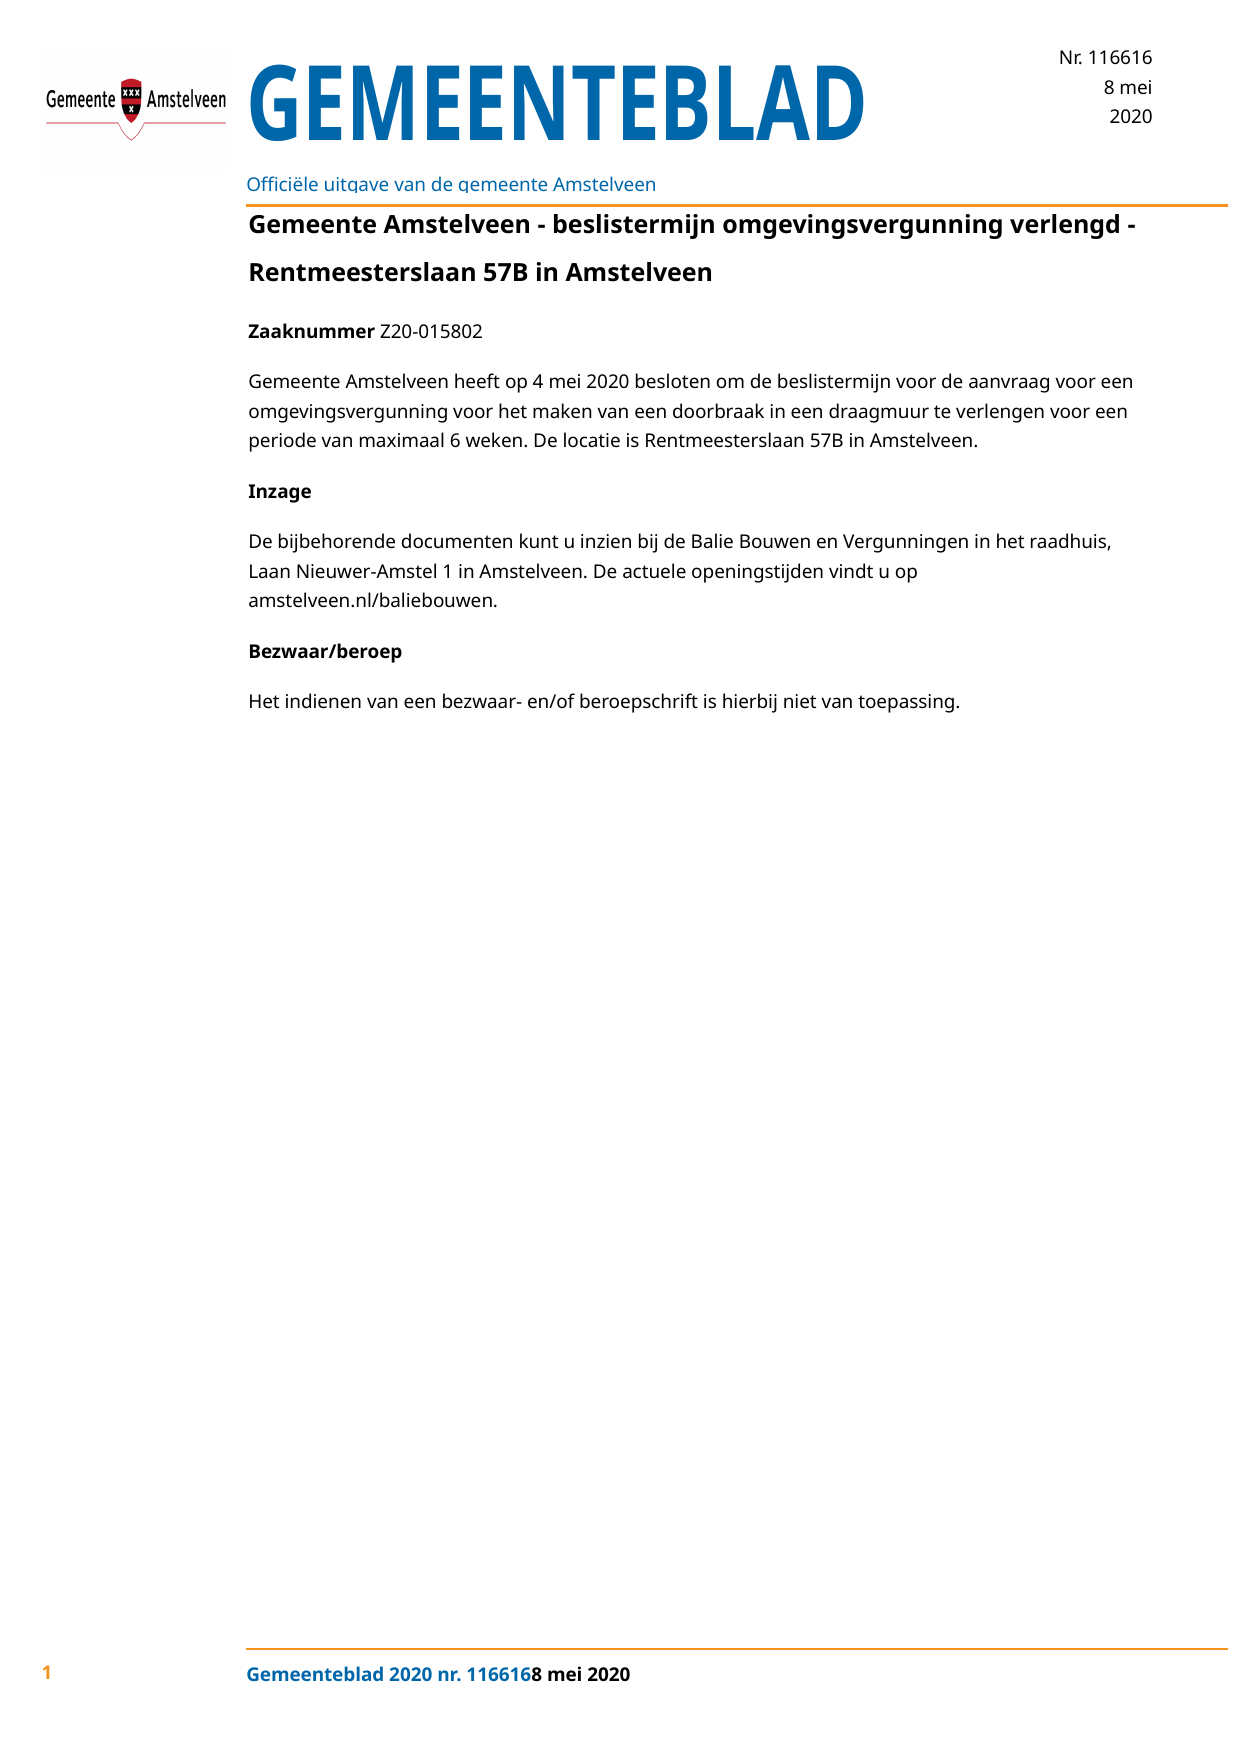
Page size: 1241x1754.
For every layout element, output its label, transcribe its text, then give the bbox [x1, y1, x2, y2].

picture [41, 47, 231, 172]
text Gemeente Amstelveen - beslistermijn omgevingsvergunning verlengd - Rentmeesterslaan 57B in Amstelveen [248, 207, 1152, 288]
text Het indienen van een bezwaar- en/of beroepschrift is hierbij niet van toepassing. [248, 688, 1152, 714]
text Gemeente Amstelveen heeft op 4 mei 2020 besloten om de beslistermijn voor de aanvraag voor een omgevingsvergunning voor het maken van een doorbraak in een draagmuur te verlengen voor een periode van maximaal 6 weken. De locatie is Rentmeesterslaan 57B in Amstelveen. [248, 368, 1152, 453]
text Bezwaar/beroep [248, 638, 1152, 664]
text Inzage [248, 478, 1152, 504]
text De bijbehorende documenten kunt u inzien bij de Balie Bouwen en Vergunningen in het raadhuis, Laan Nieuwer-Amstel 1 in Amstelveen. De actuele openingstijden vindt u op amstelveen.nl/baliebouwen. [248, 528, 1152, 613]
text Zaaknummer Z20-015802 [248, 318, 1152, 344]
